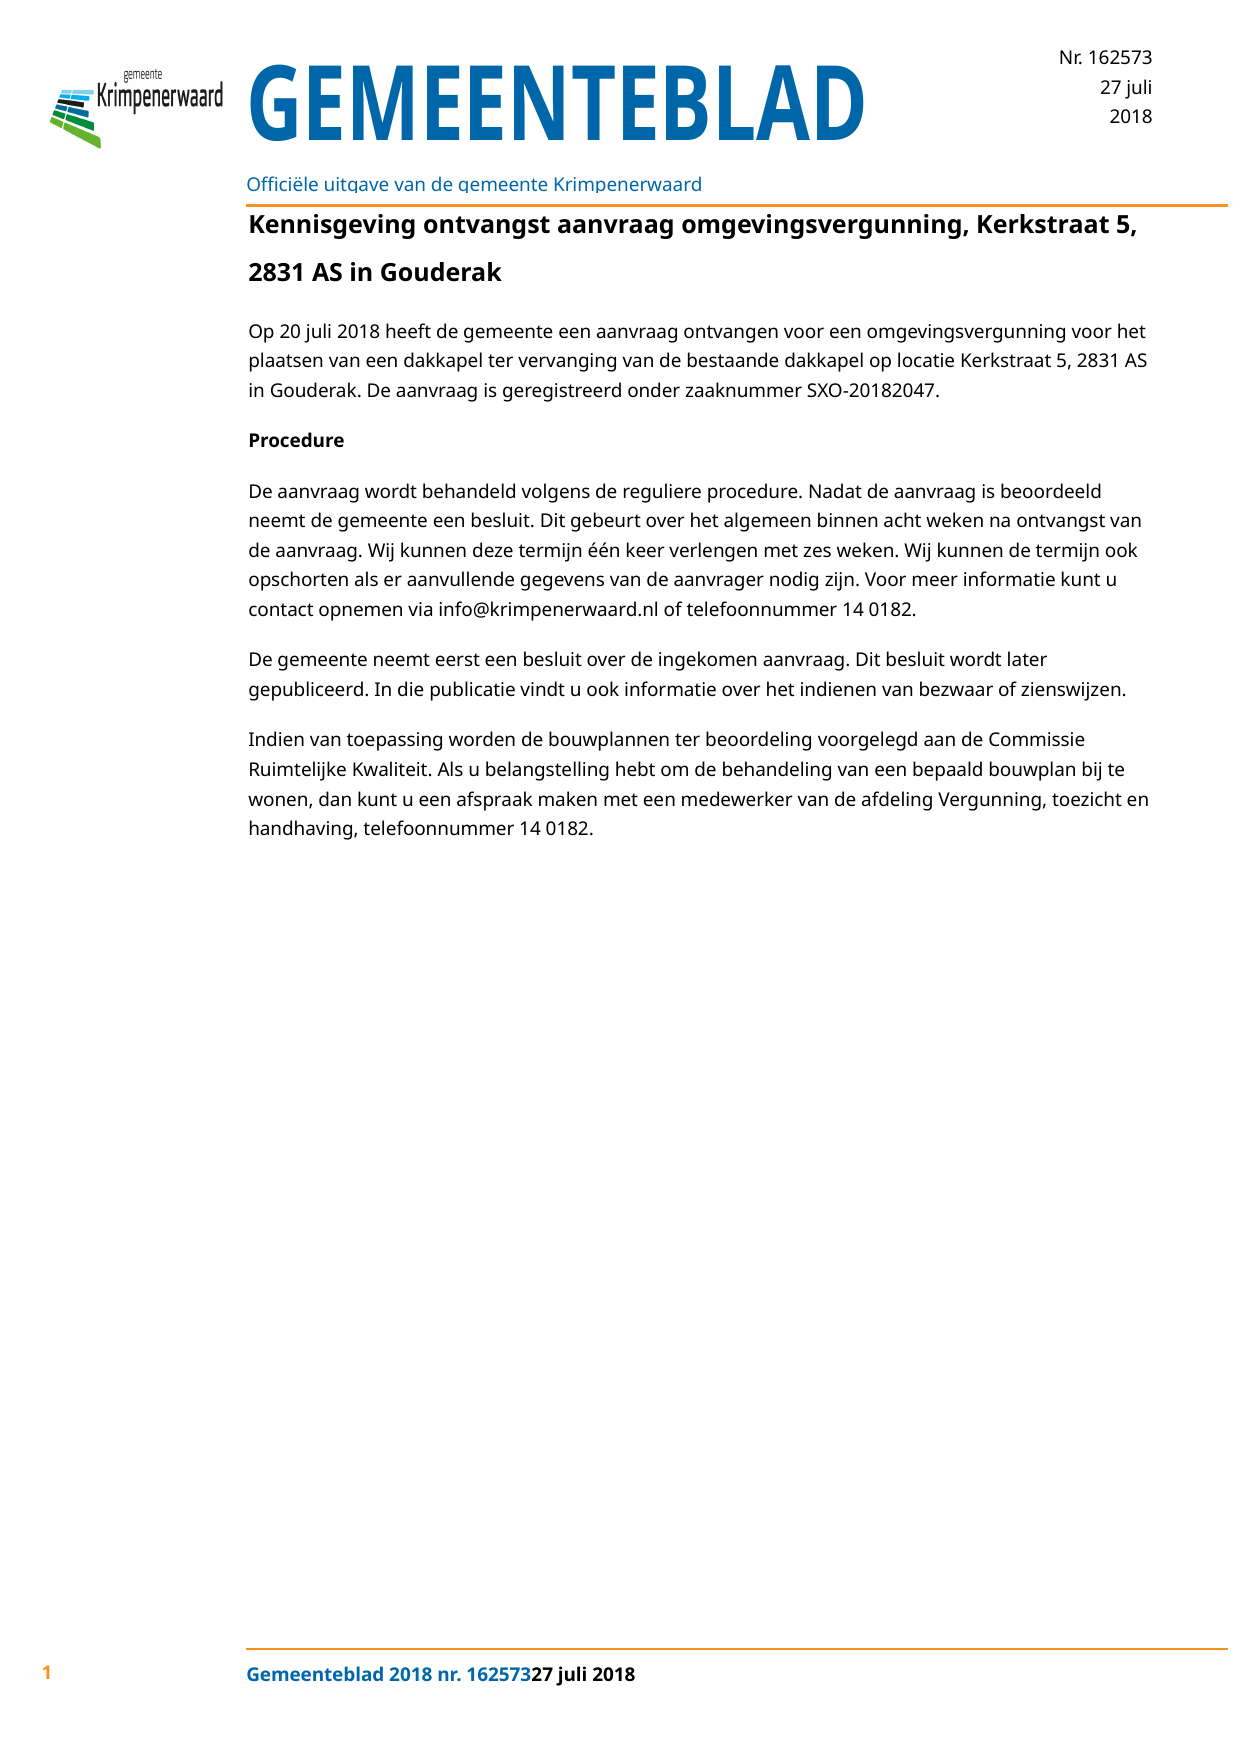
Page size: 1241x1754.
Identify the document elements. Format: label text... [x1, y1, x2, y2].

text De aanvraag wordt behandeld volgens de reguliere procedure. Nadat de aanvraag is beoordeeld neemt de gemeente een besluit. Dit gebeurt over het algemeen binnen acht weken na ontvangst van de aanvraag. Wij kunnen deze termijn één keer verlengen met zes weken. Wij kunnen de termijn ook opschorten als er aanvullende gegevens van de aanvrager nodig zijn. Voor meer informatie kunt u contact opnemen via info@krimpenerwaard.nl of telefoonnummer 14 0182. [248, 478, 1152, 622]
text Kennisgeving ontvangst aanvraag omgevingsvergunning, Kerkstraat 5, 2831 AS in Gouderak [248, 207, 1152, 288]
picture [41, 47, 231, 172]
text Op 20 juli 2018 heeft de gemeente een aanvraag ontvangen voor een omgevingsvergunning voor het plaatsen van een dakkapel ter vervanging van de bestaande dakkapel op locatie Kerkstraat 5, 2831 AS in Gouderak. De aanvraag is geregistreerd onder zaaknummer SXO-20182047. [248, 318, 1152, 403]
text De gemeente neemt eerst een besluit over de ingekomen aanvraag. Dit besluit wordt later gepubliceerd. In die publicatie vindt u ook informatie over het indienen van bezwaar of zienswijzen. [248, 647, 1152, 702]
text Procedure [248, 427, 1152, 453]
text Indien van toepassing worden de bouwplannen ter beoordeling voorgelegd aan de Commissie Ruimtelijke Kwaliteit. Als u belangstelling hebt om de behandeling van een bepaald bouwplan bij te wonen, dan kunt u een afspraak maken met een medewerker van de afdeling Vergunning, toezicht en handhaving, telefoonnummer 14 0182. [248, 727, 1152, 841]
